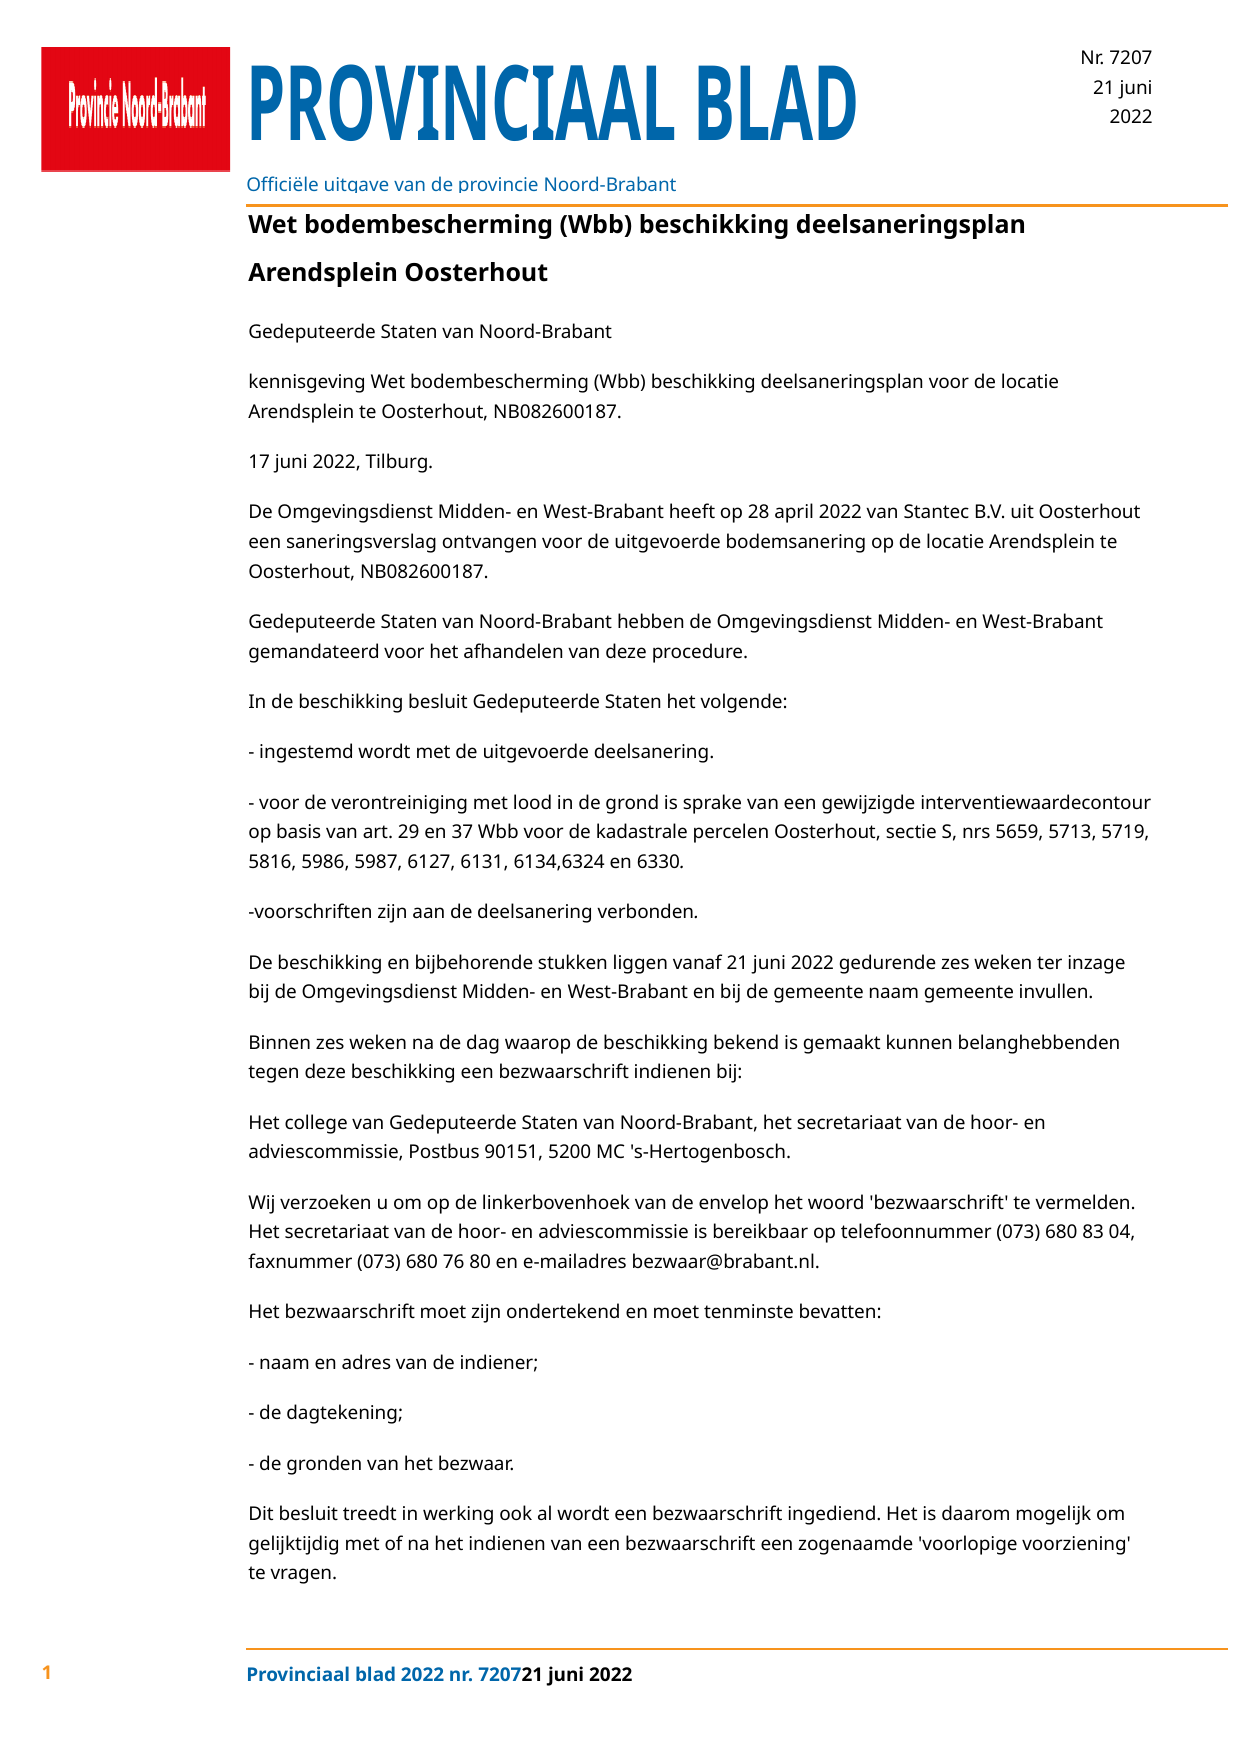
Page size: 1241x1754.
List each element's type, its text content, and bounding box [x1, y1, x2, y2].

text Wij verzoeken u om op de linkerbovenhoek van de envelop het woord 'bezwaarschrift' te vermelden. Het secretariaat van de hoor- en adviescommissie is bereikbaar op telefoonnummer (073) 680 83 04, faxnummer (073) 680 76 80 en e-mailadres bezwaar@brabant.nl. [248, 1189, 1152, 1274]
text Het bezwaarschrift moet zijn ondertekend en moet tenminste bevatten: [248, 1299, 1152, 1324]
text Gedeputeerde Staten van Noord-Brabant hebben de Omgevingsdienst Midden- en West-Brabant gemandateerd voor het afhandelen van deze procedure. [248, 608, 1152, 664]
text 17 juni 2022, Tilburg. [248, 448, 1152, 474]
text De Omgevingsdienst Midden- en West-Brabant heeft op 28 april 2022 van Stantec B.V. uit Oosterhout een saneringsverslag ontvangen voor de uitgevoerde bodemsanering op de locatie Arendsplein te Oosterhout, NB082600187. [248, 499, 1152, 584]
text - de dagtekening; [248, 1399, 1152, 1425]
text Binnen zes weken na de dag waarop de beschikking bekend is gemaakt kunnen belanghebbenden tegen deze beschikking een bezwaarschrift indienen bij: [248, 1029, 1152, 1084]
text In de beschikking besluit Gedeputeerde Staten het volgende: [248, 688, 1152, 714]
text - voor de verontreiniging met lood in de grond is sprake van een gewijzigde interventiewaardecontour op basis van art. 29 en 37 Wbb voor de kadastrale percelen Oosterhout, sectie S, nrs 5659, 5713, 5719, 5816, 5986, 5987, 6127, 6131, 6134,6324 en 6330. [248, 789, 1152, 874]
text kennisgeving Wet bodembescherming (Wbb) beschikking deelsaneringsplan voor de locatie Arendsplein te Oosterhout, NB082600187. [248, 368, 1152, 424]
text Het college van Gedeputeerde Staten van Noord-Brabant, het secretariaat van de hoor- en adviescommissie, Postbus 90151, 5200 MC 's-Hertogenbosch. [248, 1109, 1152, 1164]
text - ingestemd wordt met de uitgevoerde deelsanering. [248, 739, 1152, 764]
text Wet bodembescherming (Wbb) beschikking deelsaneringsplan Arendsplein Oosterhout [248, 207, 1152, 288]
text Gedeputeerde Staten van Noord-Brabant [248, 318, 1152, 344]
text -voorschriften zijn aan de deelsanering verbonden. [248, 899, 1152, 924]
text - naam en adres van de indiener; [248, 1349, 1152, 1375]
text - de gronden van het bezwaar. [248, 1450, 1152, 1476]
picture [41, 47, 231, 172]
text De beschikking en bijbehorende stukken liggen vanaf 21 juni 2022 gedurende zes weken ter inzage bij de Omgevingsdienst Midden- en West-Brabant en bij de gemeente naam gemeente invullen. [248, 949, 1152, 1004]
text Dit besluit treedt in werking ook al wordt een bezwaarschrift ingediend. Het is daarom mogelijk om gelijktijdig met of na het indienen van een bezwaarschrift een zogenaamde 'voorlopige voorziening' te vragen. [248, 1500, 1152, 1585]
